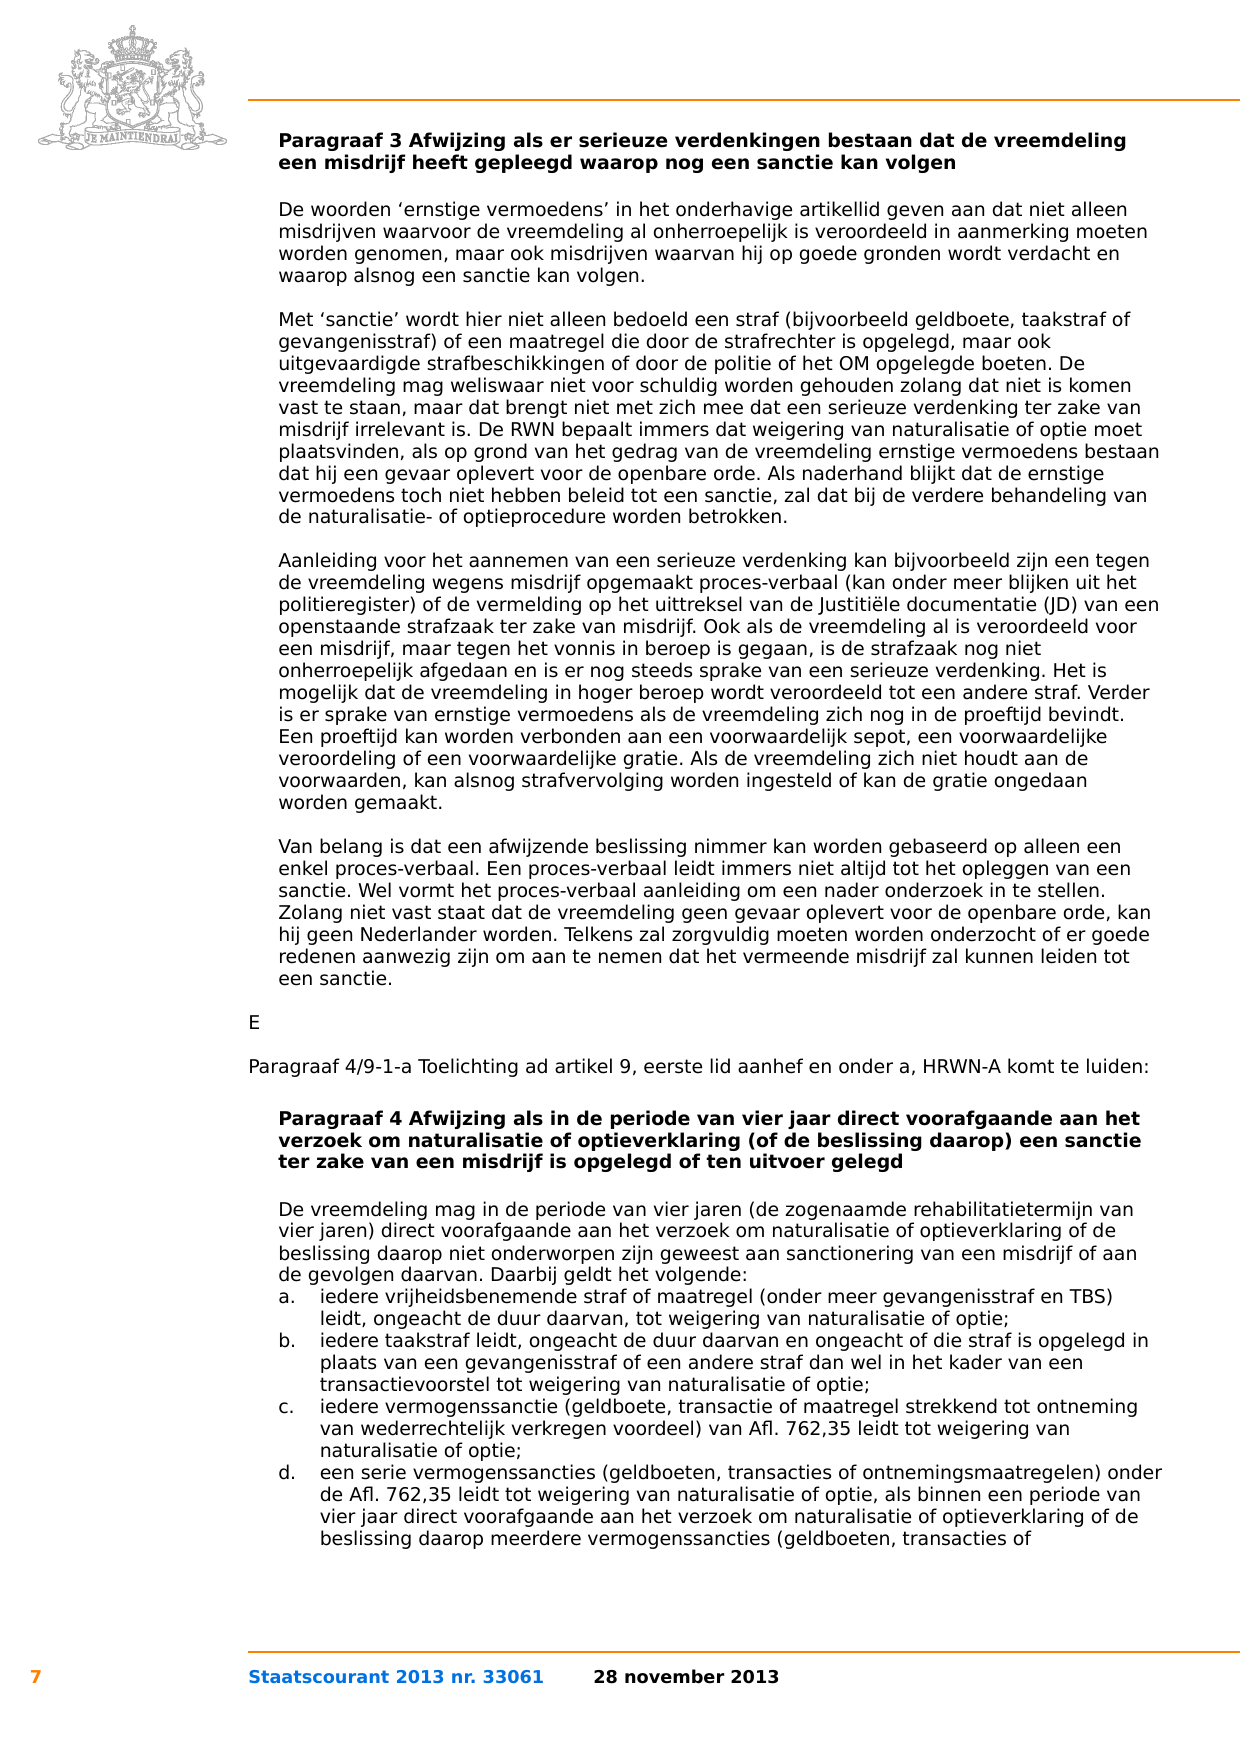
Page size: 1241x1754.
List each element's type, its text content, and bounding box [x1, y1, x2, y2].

text d. een serie vermogenssancties (geldboeten, transacties of ontnemingsmaatregelen) onder de Afl. 762,35 leidt tot weigering van naturalisatie of optie, als binnen een periode van vier jaar direct voorafgaande aan het verzoek om naturalisatie of optieverklaring of de beslissing daarop meerdere vermogenssancties (geldboeten, transacties of [278, 1462, 1163, 1550]
text Aanleiding voor het aannemen van een serieuze verdenking kan bijvoorbeeld zijn een tegen de vreemdeling wegens misdrijf opgemaakt proces-verbaal (kan onder meer blijken uit het politieregister) of de vermelding op het uittreksel van de Justitiële documentatie (JD) van een openstaande strafzaak ter zake van misdrijf. Ook als de vreemdeling al is veroordeeld voor een misdrijf, maar tegen het vonnis in beroep is gegaan, is de strafzaak nog niet onherroepelijk afgedaan en is er nog steeds sprake van een serieuze verdenking. Het is mogelijk dat de vreemdeling in hoger beroep wordt veroordeeld tot een andere straf. Verder is er sprake van ernstige vermoedens als de vreemdeling zich nog in de proeftijd bevindt. Een proeftijd kan worden verbonden aan een voorwaardelijk sepot, een voorwaardelijke veroordeling of een voorwaardelijke gratie. Als de vreemdeling zich niet houdt aan de voorwaarden, kan alsnog strafvervolging worden ingesteld of kan de gratie ongedaan worden gemaakt. [278, 550, 1163, 814]
text De vreemdeling mag in de periode van vier jaren (de zogenaamde rehabilitatietermijn van vier jaren) direct voorafgaande aan het verzoek om naturalisatie of optieverklaring of de beslissing daarop niet onderworpen zijn geweest aan sanctionering van een misdrijf of aan de gevolgen daarvan. Daarbij geldt het volgende: [278, 1198, 1163, 1286]
text E [248, 1012, 1163, 1034]
subtitle Paragraaf 3 Afwijzing als er serieuze verdenkingen bestaan dat de vreemdeling een misdrijf heeft gepleegd waarop nog een sanctie kan volgen [278, 130, 1163, 174]
text De woorden ‘ernstige vermoedens’ in het onderhavige artikellid geven aan dat niet alleen misdrijven waarvoor de vreemdeling al onherroepelijk is veroordeeld in aanmerking moeten worden genomen, maar ook misdrijven waarvan hij op goede gronden wordt verdacht en waarop alsnog een sanctie kan volgen. [278, 199, 1163, 287]
text a. iedere vrijheidsbenemende straf of maatregel (onder meer gevangenisstraf en TBS) leidt, ongeacht de duur daarvan, tot weigering van naturalisatie of optie; [278, 1286, 1163, 1330]
text Met ‘sanctie’ wordt hier niet alleen bedoeld een straf (bijvoorbeeld geldboete, taakstraf of gevangenisstraf) of een maatregel die door de strafrechter is opgelegd, maar ook uitgevaardigde strafbeschikkingen of door de politie of het OM opgelegde boeten. De vreemdeling mag weliswaar niet voor schuldig worden gehouden zolang dat niet is komen vast te staan, maar dat brengt niet met zich mee dat een serieuze verdenking ter zake van misdrijf irrelevant is. De RWN bepaalt immers dat weigering van naturalisatie of optie moet plaatsvinden, als op grond van het gedrag van de vreemdeling ernstige vermoedens bestaan dat hij een gevaar oplevert voor de openbare orde. Als naderhand blijkt dat de ernstige vermoedens toch niet hebben beleid tot een sanctie, zal dat bij de verdere behandeling van de naturalisatie- of optieprocedure worden betrokken. [278, 309, 1163, 528]
picture [38, 25, 227, 150]
text Paragraaf 4/9-1-a Toelichting ad artikel 9, eerste lid aanhef en onder a, HRWN-A komt te luiden: [248, 1056, 1163, 1077]
text Van belang is dat een afwijzende beslissing nimmer kan worden gebaseerd op alleen een enkel proces-verbaal. Een proces-verbaal leidt immers niet altijd tot het opleggen van een sanctie. Wel vormt het proces-verbaal aanleiding om een nader onderzoek in te stellen. Zolang niet vast staat dat de vreemdeling geen gevaar oplevert voor de openbare orde, kan hij geen Nederlander worden. Telkens zal zorgvuldig moeten worden onderzocht of er goede redenen aanwezig zijn om aan te nemen dat het vermeende misdrijf zal kunnen leiden tot een sanctie. [278, 836, 1163, 990]
text c. iedere vermogenssanctie (geldboete, transactie of maatregel strekkend tot ontneming van wederrechtelijk verkregen voordeel) van Afl. 762,35 leidt tot weigering van naturalisatie of optie; [278, 1396, 1163, 1462]
text b. iedere taakstraf leidt, ongeacht de duur daarvan en ongeacht of die straf is opgelegd in plaats van een gevangenisstraf of een andere straf dan wel in het kader van een transactievoorstel tot weigering van naturalisatie of optie; [278, 1330, 1163, 1396]
subtitle Paragraaf 4 Afwijzing als in de periode van vier jaar direct voorafgaande aan het verzoek om naturalisatie of optieverklaring (of de beslissing daarop) een sanctie ter zake van een misdrijf is opgelegd of ten uitvoer gelegd [278, 1107, 1163, 1173]
